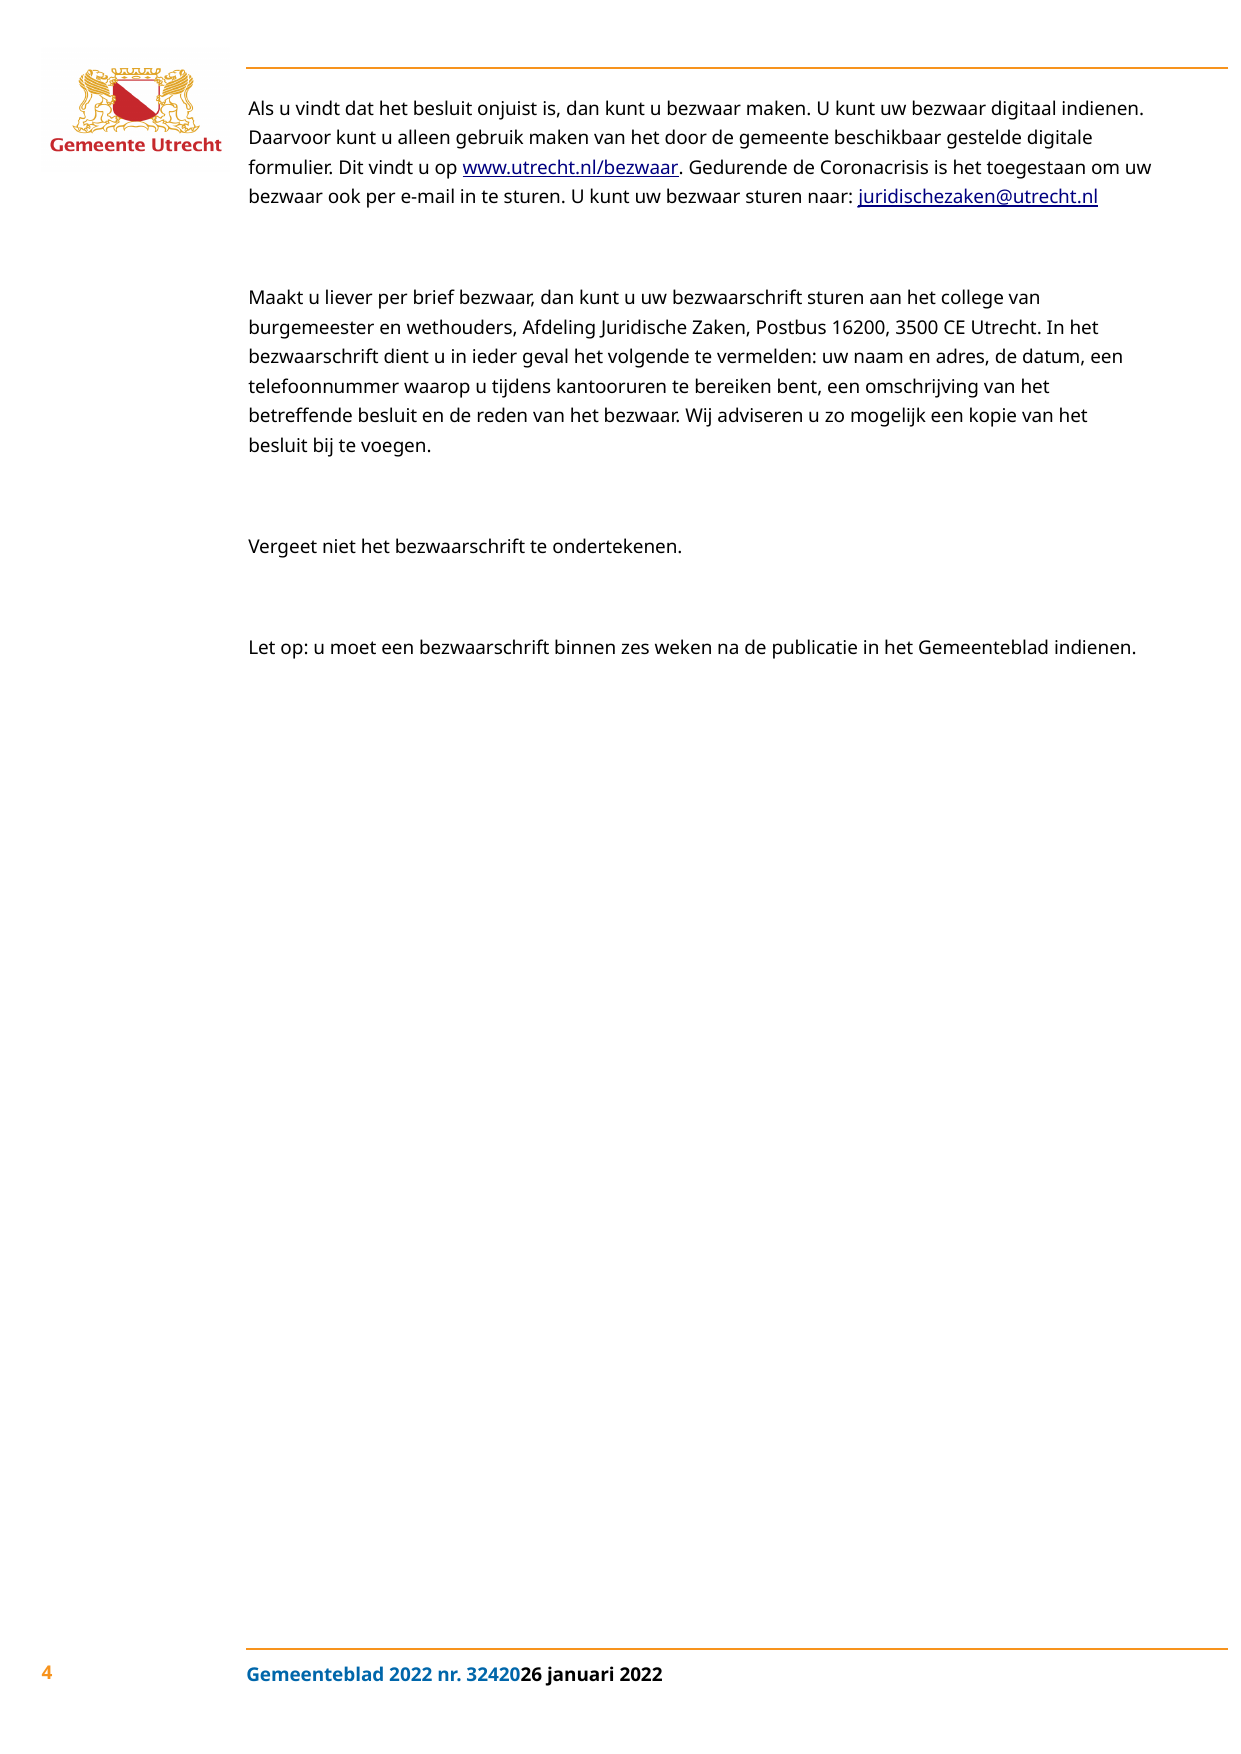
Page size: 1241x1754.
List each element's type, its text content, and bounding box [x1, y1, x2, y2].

picture [41, 47, 231, 172]
text Als u vindt dat het besluit onjuist is, dan kunt u bezwaar maken. U kunt uw bezwaar digitaal indienen. Daarvoor kunt u alleen gebruik maken van het door de gemeente beschikbaar gestelde digitale formulier. Dit vindt u op www.utrecht.nl/bezwaar. Gedurende de Coronacrisis is het toegestaan om uw bezwaar ook per e-mail in te sturen. U kunt uw bezwaar sturen naar: juridischezaken@utrecht.nl [248, 95, 1152, 209]
text Vergeet niet het bezwaarschrift te ondertekenen. [248, 533, 1152, 559]
text Maakt u liever per brief bezwaar, dan kunt u uw bezwaarschrift sturen aan het college van burgemeester en wethouders, Afdeling Juridische Zaken, Postbus 16200, 3500 CE Utrecht. In het bezwaarschrift dient u in ieder geval het volgende te vermelden: uw naam en adres, de datum, een telefoonnummer waarop u tijdens kantooruren te bereiken bent, een omschrijving van het betreffende besluit en de reden van het bezwaar. Wij adviseren u zo mogelijk een kopie van het besluit bij te voegen. [248, 284, 1152, 458]
text Let op: u moet een bezwaarschrift binnen zes weken na de publicatie in het Gemeenteblad indienen. [248, 634, 1152, 660]
